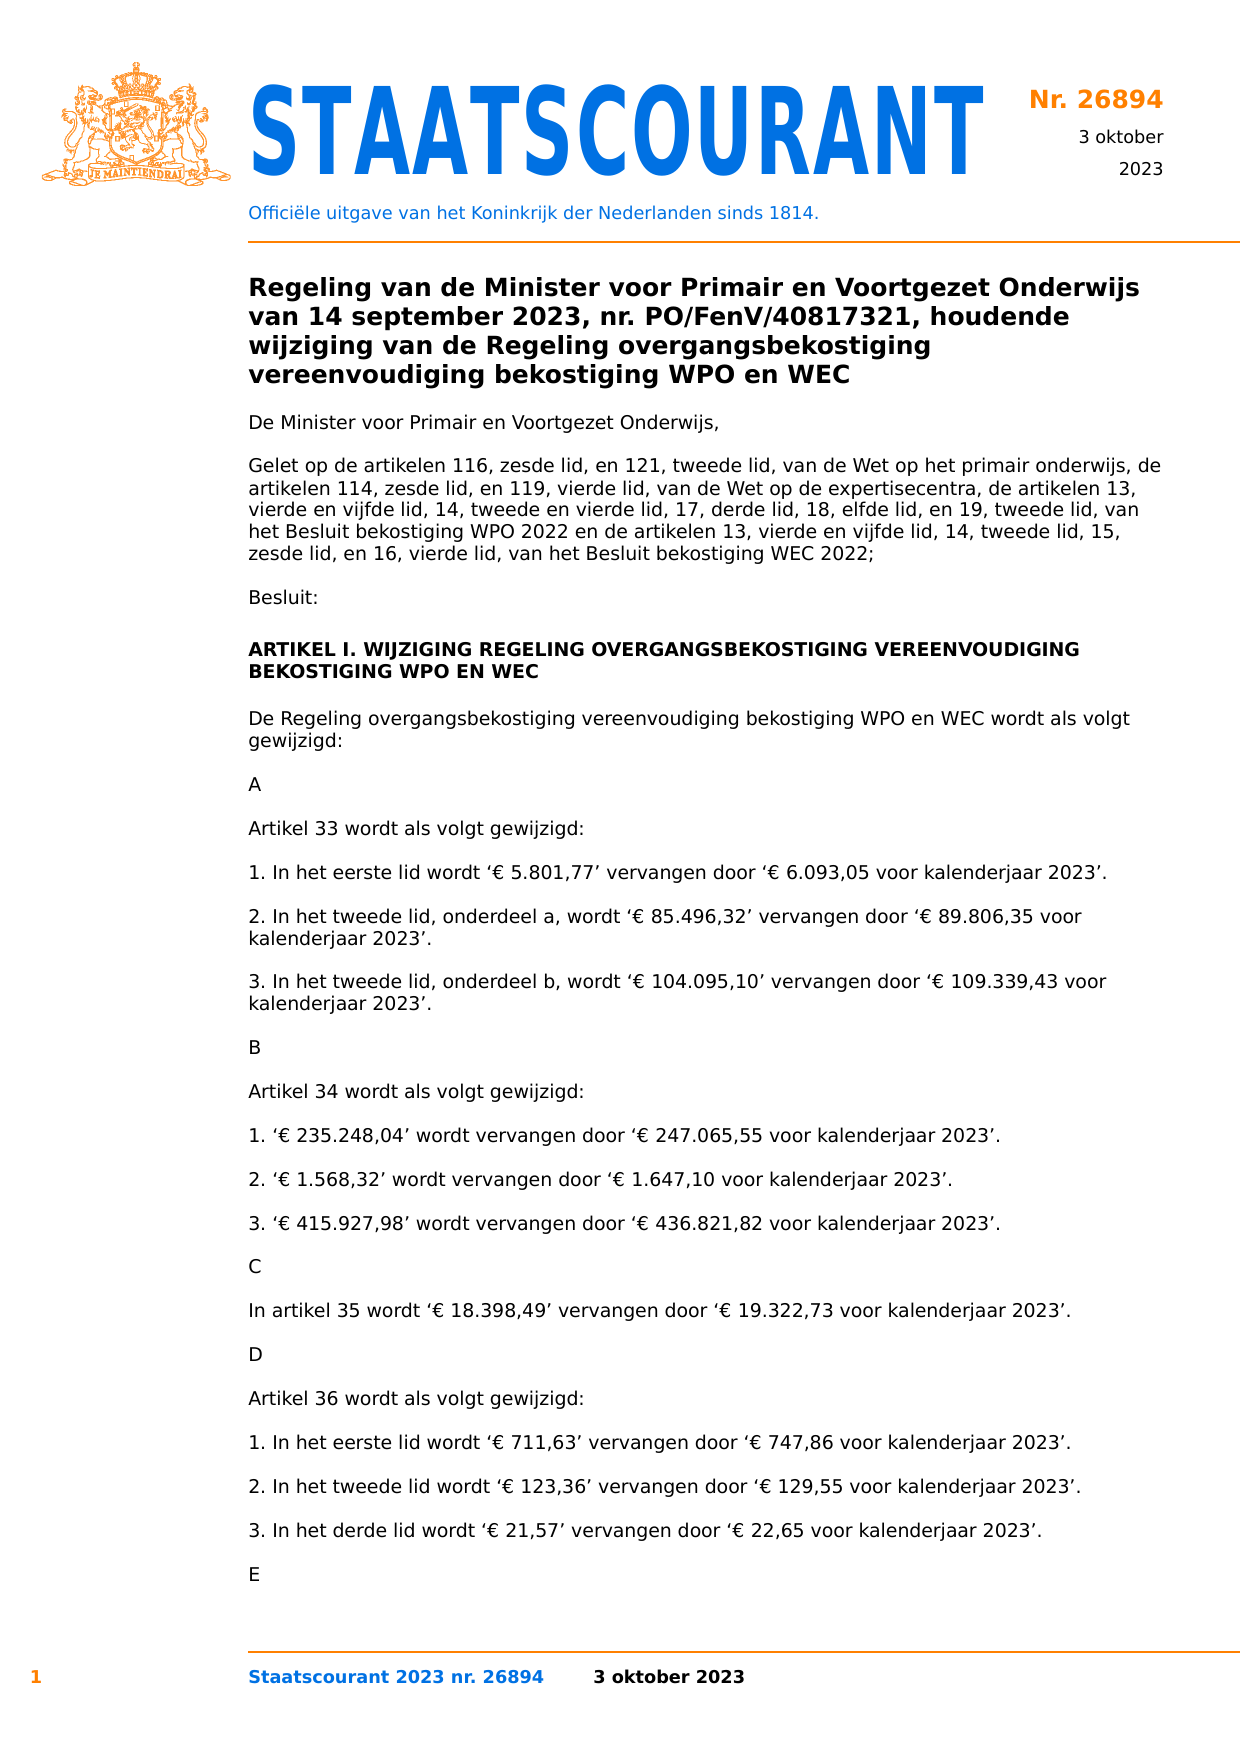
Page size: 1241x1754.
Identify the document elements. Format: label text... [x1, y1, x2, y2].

text 1. In het eerste lid wordt ‘€ 5.801,77’ vervangen door ‘€ 6.093,05 voor kalenderjaar 2023’. [248, 862, 1163, 884]
text In artikel 35 wordt ‘€ 18.398,49’ vervangen door ‘€ 19.322,73 voor kalenderjaar 2023’. [248, 1300, 1163, 1322]
text Gelet op de artikelen 116, zesde lid, en 121, tweede lid, van de Wet op het primair onderwijs, de artikelen 114, zesde lid, en 119, vierde lid, van de Wet op de expertisecentra, de artikelen 13, vierde en vijfde lid, 14, tweede en vierde lid, 17, derde lid, 18, elfde lid, en 19, tweede lid, van het Besluit bekostiging WPO 2022 en de artikelen 13, vierde en vijfde lid, 14, tweede lid, 15, zesde lid, en 16, vierde lid, van het Besluit bekostiging WEC 2022; [248, 455, 1163, 565]
text D [248, 1344, 1163, 1366]
text 3. ‘€ 415.927,98’ wordt vervangen door ‘€ 436.821,82 voor kalenderjaar 2023’. [248, 1213, 1163, 1234]
text De Regeling overgangsbekostiging vereenvoudiging bekostiging WPO en WEC wordt als volgt gewijzigd: [248, 708, 1163, 752]
text 1. ‘€ 235.248,04’ wordt vervangen door ‘€ 247.065,55 voor kalenderjaar 2023’. [248, 1125, 1163, 1147]
text A [248, 774, 1163, 796]
picture [41, 62, 231, 186]
subtitle Regeling van de Minister voor Primair en Voortgezet Onderwijs van 14 september 2023, nr. PO/FenV/40817321, houdende wijziging van de Regeling overgangsbekostiging vereenvoudiging bekostiging WPO en WEC [248, 273, 1163, 390]
text C [248, 1256, 1163, 1278]
text 1. In het eerste lid wordt ‘€ 711,63’ vervangen door ‘€ 747,86 voor kalenderjaar 2023’. [248, 1432, 1163, 1454]
text Artikel 34 wordt als volgt gewijzigd: [248, 1081, 1163, 1103]
table_header Nr. 26894 [998, 62, 1240, 121]
table_header [25, 62, 248, 241]
text 2. In het tweede lid wordt ‘€ 123,36’ vervangen door ‘€ 129,55 voor kalenderjaar 2023’. [248, 1476, 1163, 1498]
text Artikel 36 wordt als volgt gewijzigd: [248, 1388, 1163, 1410]
text 3. In het derde lid wordt ‘€ 21,57’ vervangen door ‘€ 22,65 voor kalenderjaar 2023’. [248, 1519, 1163, 1542]
text 2. ‘€ 1.568,32’ wordt vervangen door ‘€ 1.647,10 voor kalenderjaar 2023’. [248, 1169, 1163, 1191]
text Artikel 33 wordt als volgt gewijzigd: [248, 818, 1163, 840]
text De Minister voor Primair en Voortgezet Onderwijs, [248, 412, 1163, 433]
table_cell 2023 [998, 153, 1240, 203]
table_cell Officiële uitgave van het Koninkrijk der Nederlanden sinds 1814. [248, 203, 1240, 241]
text Besluit: [248, 587, 1163, 609]
text B [248, 1037, 1163, 1059]
text 3. In het tweede lid, onderdeel b, wordt ‘€ 104.095,10’ vervangen door ‘€ 109.339,43 voor kalenderjaar 2023’. [248, 971, 1163, 1015]
table_cell 3 oktober [998, 121, 1240, 153]
table_header STAATSCOURANT [248, 62, 998, 203]
text 2. In het tweede lid, onderdeel a, wordt ‘€ 85.496,32’ vervangen door ‘€ 89.806,35 voor kalenderjaar 2023’. [248, 906, 1163, 949]
text E [248, 1563, 1163, 1585]
subtitle ARTIKEL I. WIJZIGING REGELING OVERGANGSBEKOSTIGING VEREENVOUDIGING BEKOSTIGING WPO EN WEC [248, 639, 1163, 683]
